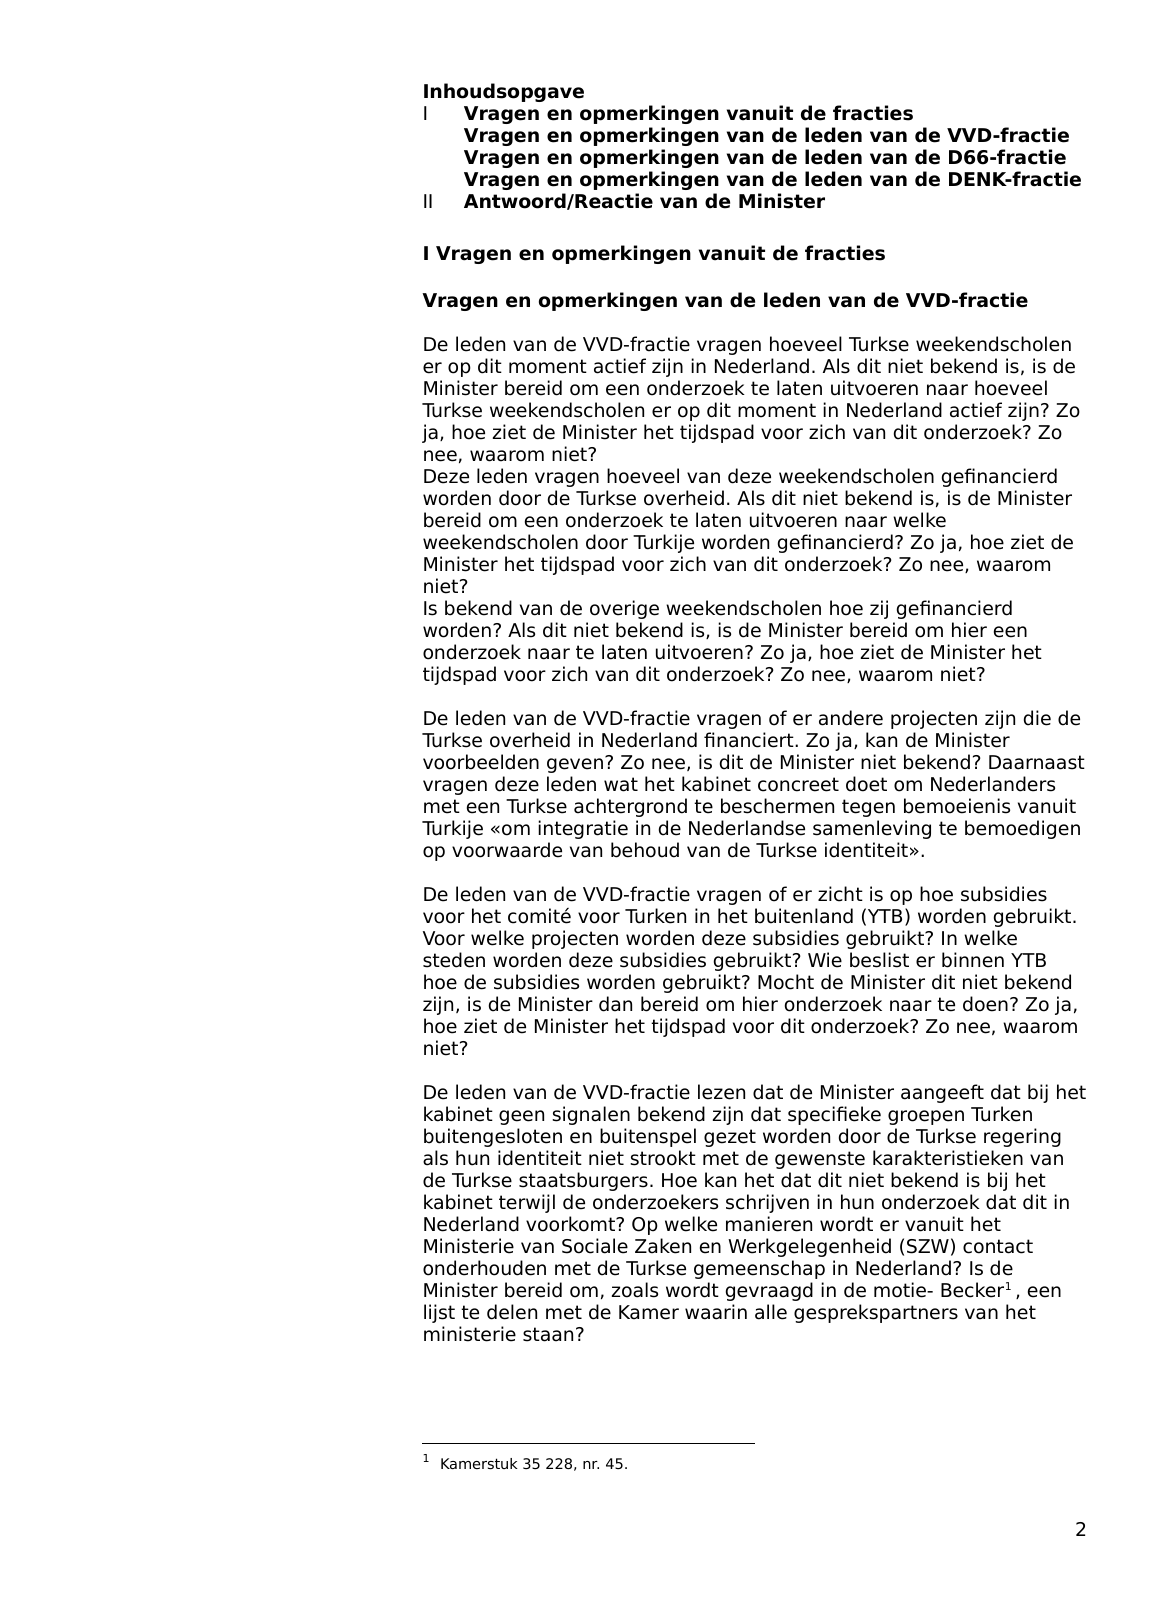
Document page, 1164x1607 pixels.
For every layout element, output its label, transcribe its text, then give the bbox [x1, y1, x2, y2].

text De leden van de VVD-fractie vragen of er zicht is op hoe subsidies voor het comité voor Turken in het buitenland (YTB) worden gebruikt. Voor welke projecten worden deze subsidies gebruikt? In welke steden worden deze subsidies gebruikt? Wie beslist er binnen YTB hoe de subsidies worden gebruikt? Mocht de Minister dit niet bekend zijn, is de Minister dan bereid om hier onderzoek naar te doen? Zo ja, hoe ziet de Minister het tijdspad voor dit onderzoek? Zo nee, waarom niet? [422, 884, 1087, 1060]
text Deze leden vragen hoeveel van deze weekendscholen gefinancierd worden door de Turkse overheid. Als dit niet bekend is, is de Minister bereid om een onderzoek te laten uitvoeren naar welke weekendscholen door Turkije worden gefinancierd? Zo ja, hoe ziet de Minister het tijdspad voor zich van dit onderzoek? Zo nee, waarom niet? [422, 466, 1087, 598]
text De leden van de VVD-fractie lezen dat de Minister aangeeft dat bij het kabinet geen signalen bekend zijn dat specifieke groepen Turken buitengesloten en buitenspel gezet worden door de Turkse regering als hun identiteit niet strookt met de gewenste karakteristieken van de Turkse staatsburgers. Hoe kan het dat dit niet bekend is bij het kabinet terwijl de onderzoekers schrijven in hun onderzoek dat dit in Nederland voorkomt? Op welke manieren wordt er vanuit het Ministerie van Sociale Zaken en Werkgelegenheid (SZW) contact onderhouden met de Turkse gemeenschap in Nederland? Is de Minister bereid om, zoals wordt gevraagd in de motie- Becker, een lijst te delen met de Kamer waarin alle gesprekspartners van het ministerie staan? [422, 1082, 1087, 1346]
text Vragen en opmerkingen van de leden van de DENK-fractie [464, 169, 1087, 191]
subtitle Vragen en opmerkingen van de leden van de VVD-fractie [422, 290, 1087, 312]
text Vragen en opmerkingen van de leden van de VVD-fractie [464, 125, 1087, 147]
text I Vragen en opmerkingen vanuit de fracties [422, 103, 1087, 125]
subtitle Inhoudsopgave [422, 81, 1087, 103]
text De leden van de VVD-fractie vragen of er andere projecten zijn die de Turkse overheid in Nederland financiert. Zo ja, kan de Minister voorbeelden geven? Zo nee, is dit de Minister niet bekend? Daarnaast vragen deze leden wat het kabinet concreet doet om Nederlanders met een Turkse achtergrond te beschermen tegen bemoeienis vanuit Turkije «om integratie in de Nederlandse samenleving te bemoedigen op voorwaarde van behoud van de Turkse identiteit». [422, 708, 1087, 862]
text Kamerstuk 35 228, nr. 45. [422, 1452, 1087, 1474]
text Vragen en opmerkingen van de leden van de D66-fractie [464, 147, 1087, 169]
text Is bekend van de overige weekendscholen hoe zij gefinancierd worden? Als dit niet bekend is, is de Minister bereid om hier een onderzoek naar te laten uitvoeren? Zo ja, hoe ziet de Minister het tijdspad voor zich van dit onderzoek? Zo nee, waarom niet? [422, 598, 1087, 686]
subtitle I Vragen en opmerkingen vanuit de fracties [422, 243, 1087, 265]
text De leden van de VVD-fractie vragen hoeveel Turkse weekendscholen er op dit moment actief zijn in Nederland. Als dit niet bekend is, is de Minister bereid om een onderzoek te laten uitvoeren naar hoeveel Turkse weekendscholen er op dit moment in Nederland actief zijn? Zo ja, hoe ziet de Minister het tijdspad voor zich van dit onderzoek? Zo nee, waarom niet? [422, 334, 1087, 466]
text II Antwoord/Reactie van de Minister [422, 191, 1087, 213]
